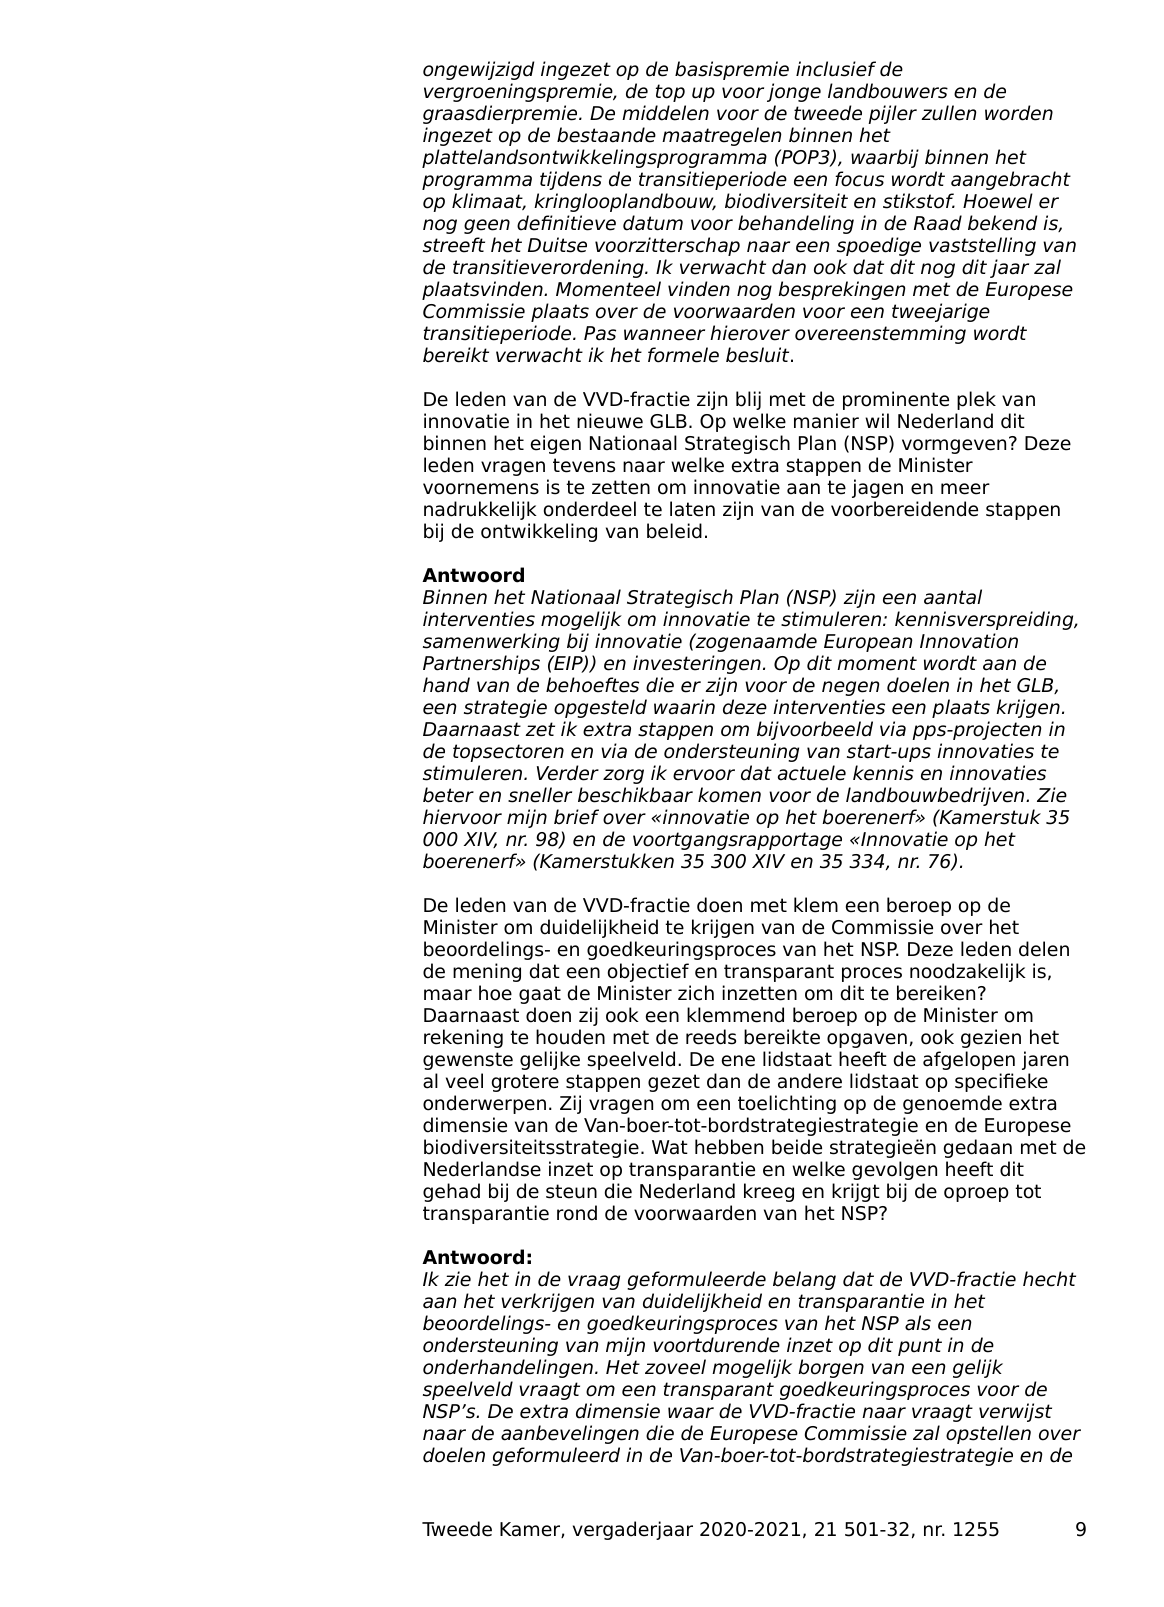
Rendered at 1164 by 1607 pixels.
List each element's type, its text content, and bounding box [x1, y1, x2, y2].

text De leden van de VVD-fractie zijn blij met de prominente plek van innovatie in het nieuwe GLB. Op welke manier wil Nederland dit binnen het eigen Nationaal Strategisch Plan (NSP) vormgeven? Deze leden vragen tevens naar welke extra stappen de Minister voornemens is te zetten om innovatie aan te jagen en meer nadrukkelijk onderdeel te laten zijn van de voorbereidende stappen bij de ontwikkeling van beleid. [422, 389, 1087, 543]
text Ik zie het in de vraag geformuleerde belang dat de VVD-fractie hecht aan het verkrijgen van duidelijkheid en transparantie in het beoordelings- en goedkeuringsproces van het NSP als een ondersteuning van mijn voortdurende inzet op dit punt in de onderhandelingen. Het zoveel mogelijk borgen van een gelijk speelveld vraagt om een transparant goedkeuringsproces voor de NSP’s. De extra dimensie waar de VVD-fractie naar vraagt verwijst naar de aanbevelingen die de Europese Commissie zal opstellen over doelen geformuleerd in de Van-boer-tot-bordstrategiestrategie en de [422, 1269, 1087, 1467]
text Binnen het Nationaal Strategisch Plan (NSP) zijn een aantal interventies mogelijk om innovatie te stimuleren: kennisverspreiding, samenwerking bij innovatie (zogenaamde European Innovation Partnerships (EIP)) en investeringen. Op dit moment wordt aan de hand van de behoeftes die er zijn voor de negen doelen in het GLB, een strategie opgesteld waarin deze interventies een plaats krijgen. Daarnaast zet ik extra stappen om bijvoorbeeld via pps-projecten in de topsectoren en via de ondersteuning van start-ups innovaties te stimuleren. Verder zorg ik ervoor dat actuele kennis en innovaties beter en sneller beschikbaar komen voor de landbouwbedrijven. Zie hiervoor mijn brief over «innovatie op het boerenerf» (Kamerstuk 35 000 XIV, nr. 98) en de voortgangsrapportage «Innovatie op het boerenerf» (Kamerstukken 35 300 XIV en 35 334, nr. 76). [422, 587, 1087, 873]
text De leden van de VVD-fractie doen met klem een beroep op de Minister om duidelijkheid te krijgen van de Commissie over het beoordelings- en goedkeuringsproces van het NSP. Deze leden delen de mening dat een objectief en transparant proces noodzakelijk is, maar hoe gaat de Minister zich inzetten om dit te bereiken? Daarnaast doen zij ook een klemmend beroep op de Minister om rekening te houden met de reeds bereikte opgaven, ook gezien het gewenste gelijke speelveld. De ene lidstaat heeft de afgelopen jaren al veel grotere stappen gezet dan de andere lidstaat op specifieke onderwerpen. Zij vragen om een toelichting op de genoemde extra dimensie van de Van-boer-tot-bordstrategiestrategie en de Europese biodiversiteitsstrategie. Wat hebben beide strategieën gedaan met de Nederlandse inzet op transparantie en welke gevolgen heeft dit gehad bij de steun die Nederland kreeg en krijgt bij de oproep tot transparantie rond de voorwaarden van het NSP? [422, 895, 1087, 1224]
text Antwoord: [422, 1247, 1087, 1269]
text Antwoord [422, 565, 1087, 587]
text ongewijzigd ingezet op de basispremie inclusief de vergroeningspremie, de top up voor jonge landbouwers en de graasdierpremie. De middelen voor de tweede pijler zullen worden ingezet op de bestaande maatregelen binnen het plattelandsontwikkelingsprogramma (POP3), waarbij binnen het programma tijdens de transitieperiode een focus wordt aangebracht op klimaat, kringlooplandbouw, biodiversiteit en stikstof. Hoewel er nog geen definitieve datum voor behandeling in de Raad bekend is, streeft het Duitse voorzitterschap naar een spoedige vaststelling van de transitieverordening. Ik verwacht dan ook dat dit nog dit jaar zal plaatsvinden. Momenteel vinden nog besprekingen met de Europese Commissie plaats over de voorwaarden voor een tweejarige transitieperiode. Pas wanneer hierover overeenstemming wordt bereikt verwacht ik het formele besluit. [422, 59, 1087, 367]
